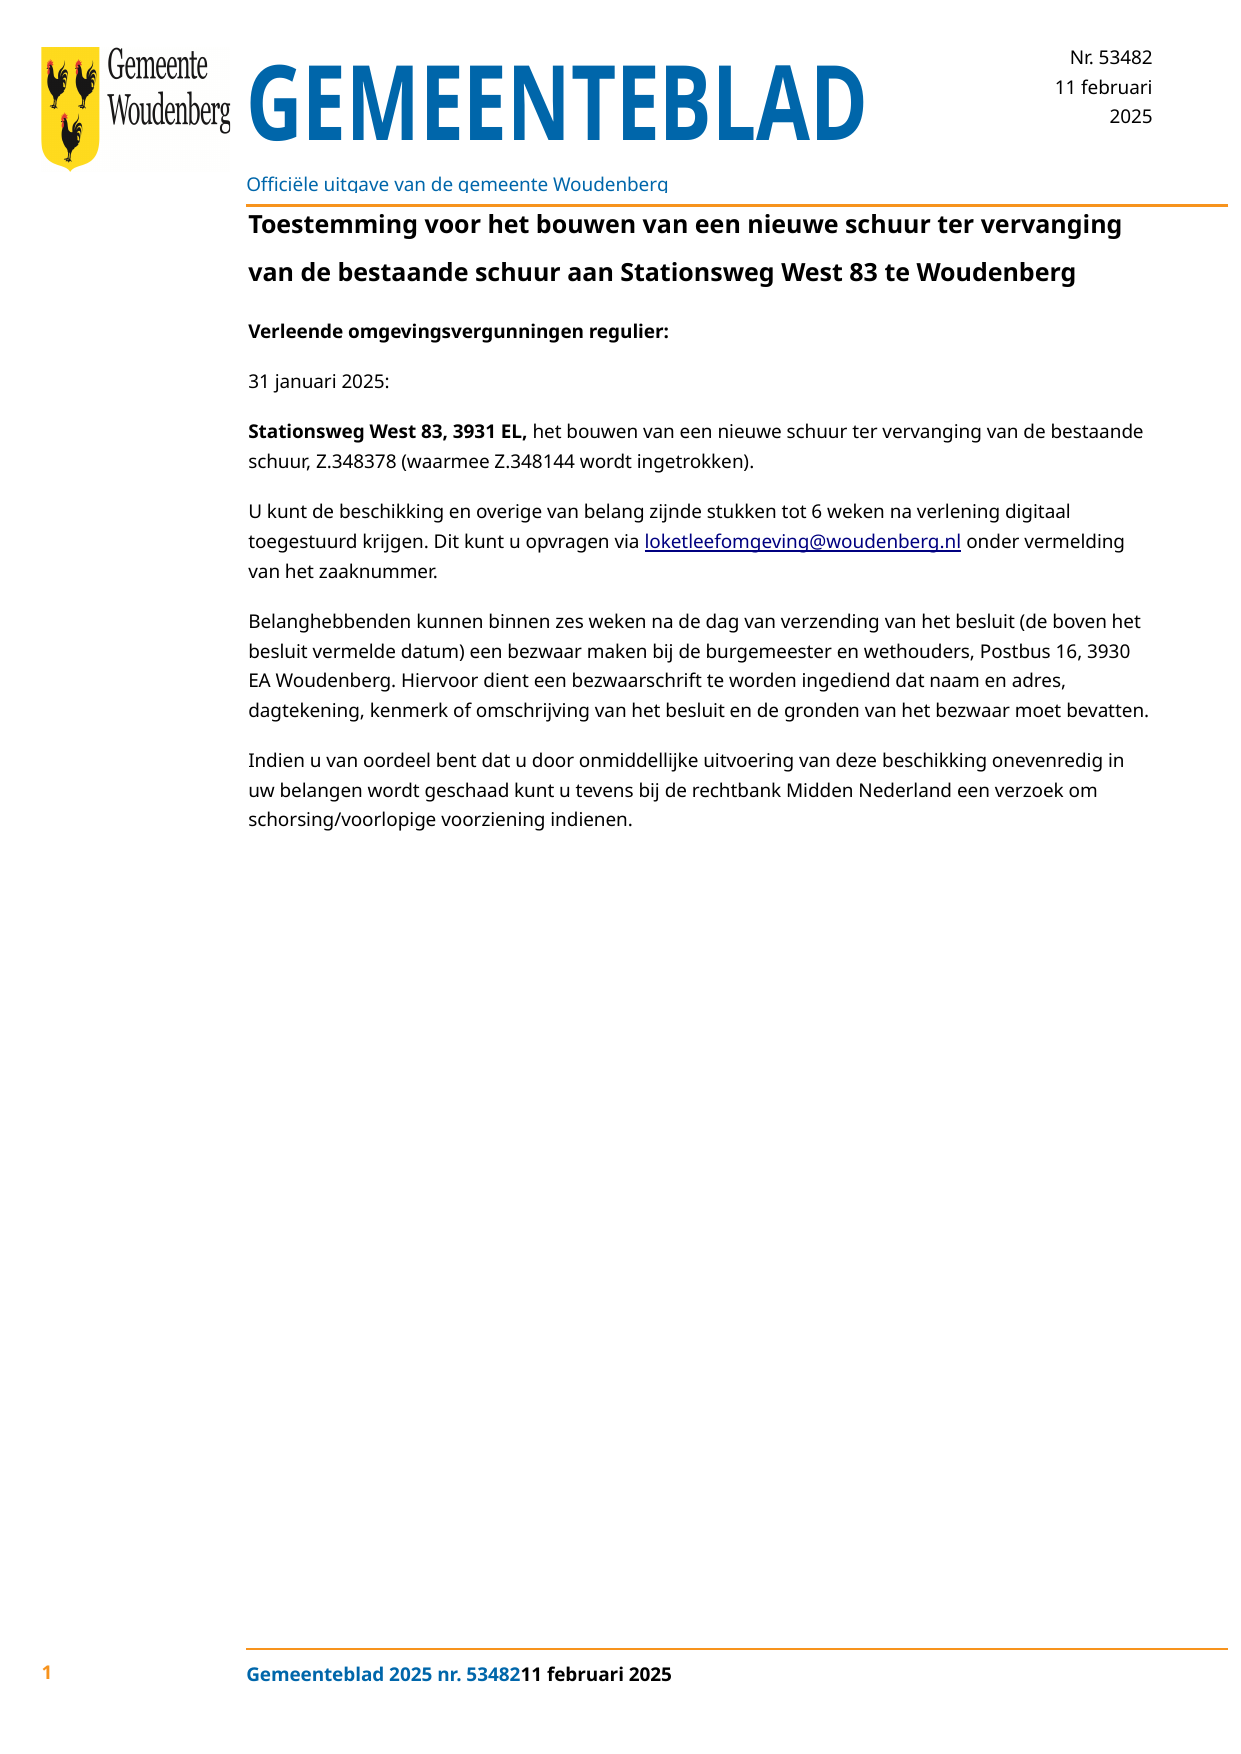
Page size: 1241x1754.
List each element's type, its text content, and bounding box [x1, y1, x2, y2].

text Verleende omgevingsvergunningen regulier: [248, 318, 1152, 344]
text Indien u van oordeel bent dat u door onmiddellijke uitvoering van deze beschikking onevenredig in uw belangen wordt geschaad kunt u tevens bij de rechtbank Midden Nederland een verzoek om schorsing/voorlopige voorziening indienen. [248, 747, 1152, 832]
text U kunt de beschikking en overige van belang zijnde stukken tot 6 weken na verlening digitaal toegestuurd krijgen. Dit kunt u opvragen via loketleefomgeving@woudenberg.nl onder vermelding van het zaaknummer. [248, 499, 1152, 584]
text 31 januari 2025: [248, 368, 1152, 394]
text Belanghebbenden kunnen binnen zes weken na de dag van verzending van het besluit (de boven het besluit vermelde datum) een bezwaar maken bij de burgemeester en wethouders, Postbus 16, 3930 EA Woudenberg. Hiervoor dient een bezwaarschrift te worden ingediend dat naam en adres, dagtekening, kenmerk of omschrijving van het besluit en de gronden van het bezwaar moet bevatten. [248, 608, 1152, 723]
text Toestemming voor het bouwen van een nieuwe schuur ter vervanging van de bestaande schuur aan Stationsweg West 83 te Woudenberg [248, 207, 1152, 288]
text Stationsweg West 83, 3931 EL, het bouwen van een nieuwe schuur ter vervanging van de bestaande schuur, Z.348378 (waarmee Z.348144 wordt ingetrokken). [248, 419, 1152, 474]
picture [41, 47, 231, 172]
